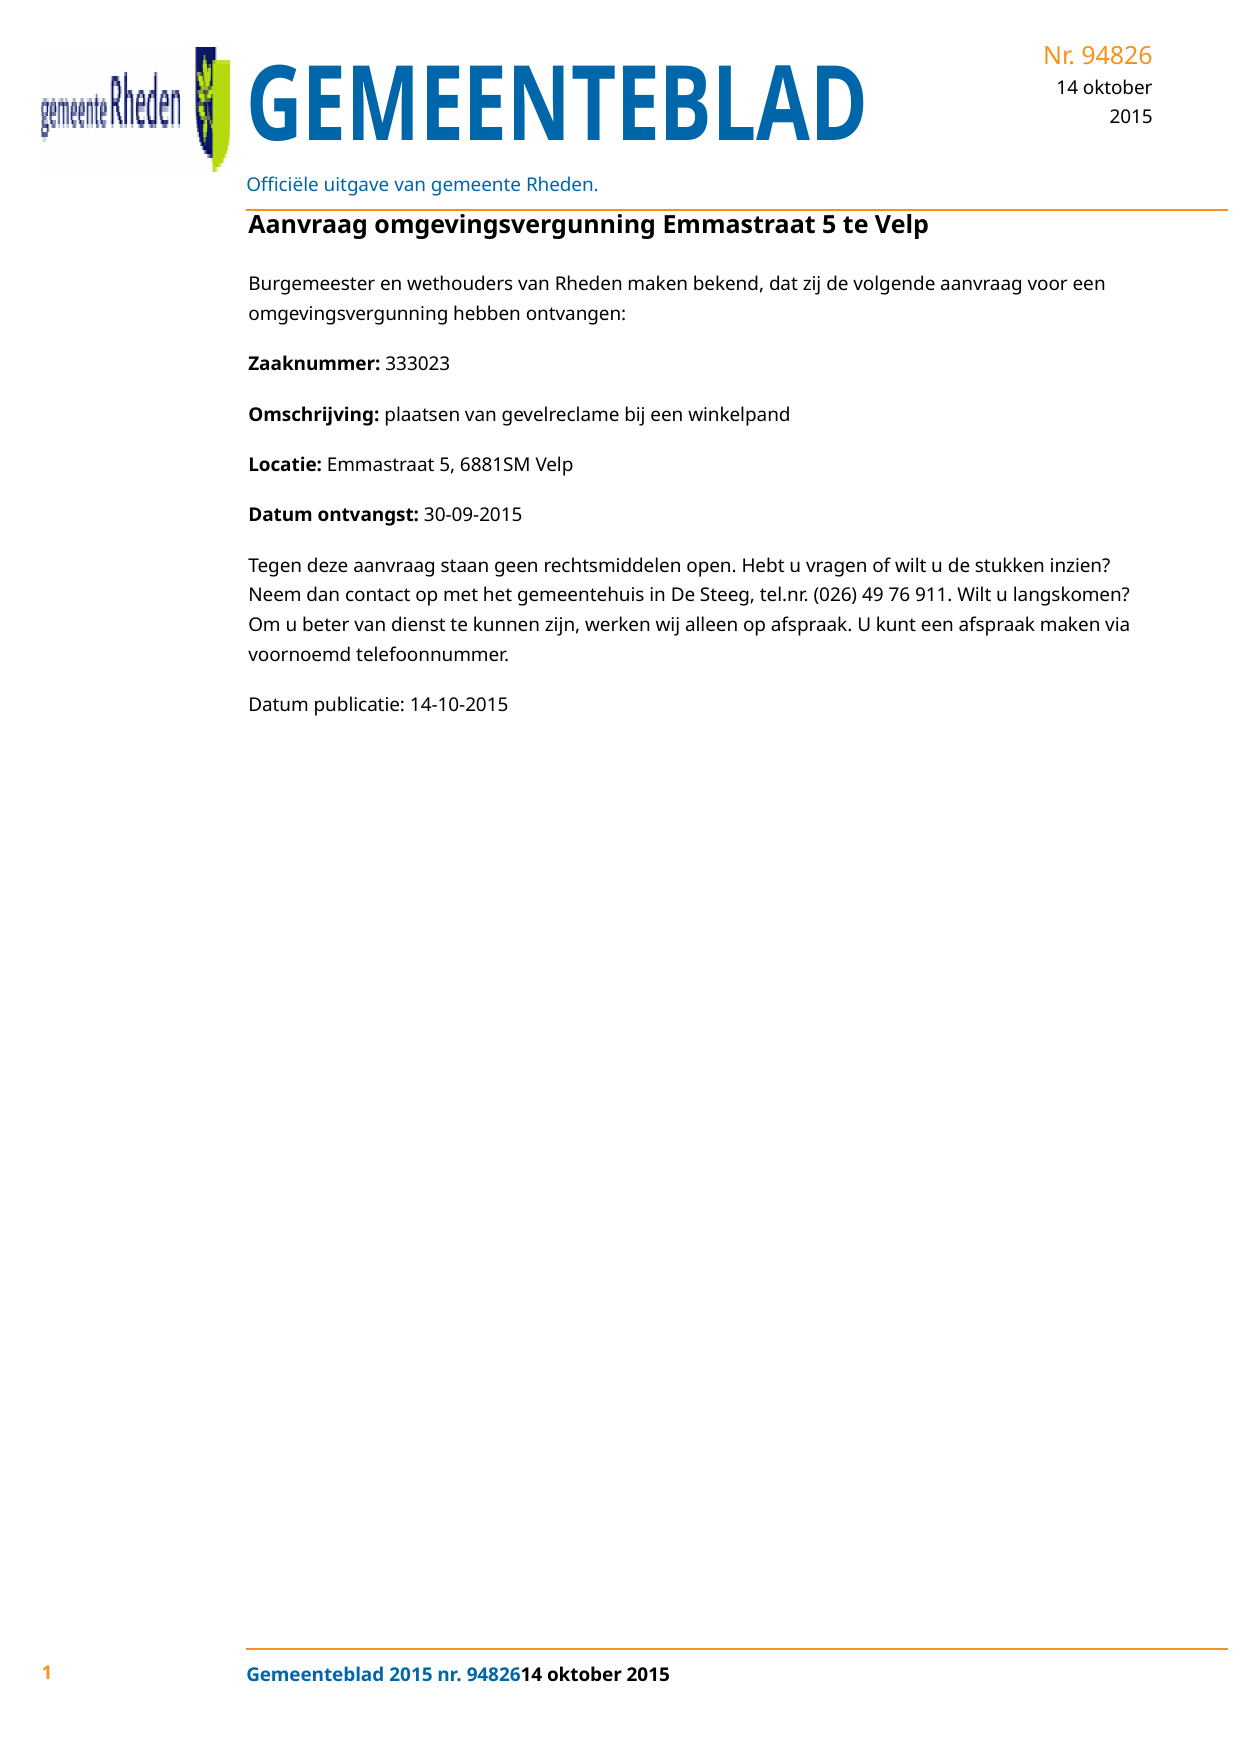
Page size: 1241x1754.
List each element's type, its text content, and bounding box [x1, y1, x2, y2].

text Zaaknummer: 333023 [248, 350, 1152, 376]
text Omschrijving: plaatsen van gevelreclame bij een winkelpand [248, 401, 1152, 426]
text Datum publicatie: 14-10-2015 [248, 691, 1152, 717]
text Aanvraag omgevingsvergunning Emmastraat 5 te Velp [248, 211, 1152, 241]
text Tegen deze aanvraag staan geen rechtsmiddelen open. Hebt u vragen of wilt u de stukken inzien? Neem dan contact op met het gemeentehuis in De Steeg, tel.nr. (026) 49 76 911. Wilt u langskomen? Om u beter van dienst te kunnen zijn, werken wij alleen op afspraak. U kunt een afspraak maken via voornoemd telefoonnummer. [248, 552, 1152, 666]
text Datum ontvangst: 30-09-2015 [248, 502, 1152, 527]
picture [41, 47, 231, 172]
text Burgemeester en wethouders van Rheden maken bekend, dat zij de volgende aanvraag voor een omgevingsvergunning hebben ontvangen: [248, 270, 1152, 326]
text Locatie: Emmastraat 5, 6881SM Velp [248, 451, 1152, 477]
